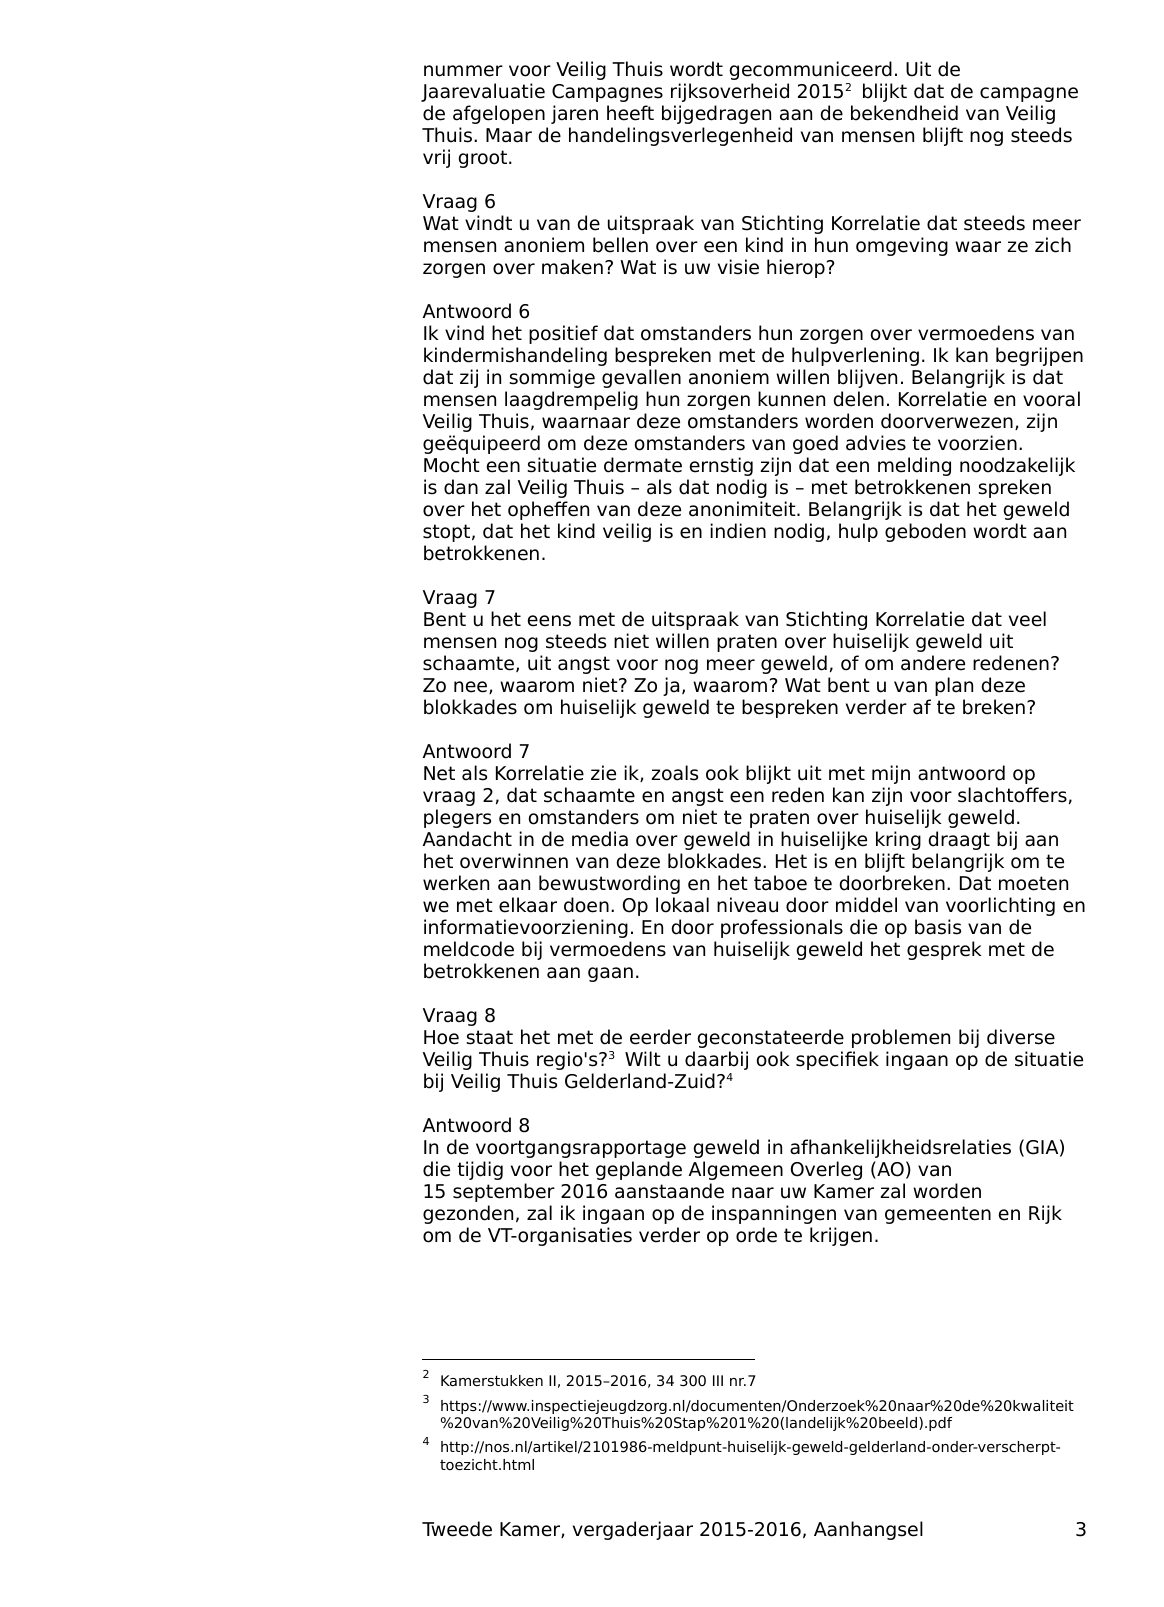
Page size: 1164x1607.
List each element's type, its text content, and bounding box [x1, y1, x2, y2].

text Antwoord 6 [422, 301, 1087, 323]
text Hoe staat het met de eerder geconstateerde problemen bij diverse Veilig Thuis regio's? Wilt u daarbij ook specifiek ingaan op de situatie bij Veilig Thuis Gelderland-Zuid? [422, 1027, 1087, 1093]
text http://nos.nl/artikel/2101986-meldpunt-huiselijk-geweld-gelderland-onder-verscherpt-toezicht.html [422, 1435, 1087, 1474]
text Kamerstukken II, 2015–2016, 34 300 III nr.7 [422, 1368, 1087, 1391]
text Vraag 8 [422, 1005, 1087, 1027]
text Vraag 6 [422, 191, 1087, 213]
text Antwoord 7 [422, 741, 1087, 763]
text Vraag 7 [422, 587, 1087, 609]
text https://www.inspectiejeugdzorg.nl/documenten/Onderzoek%20naar%20de%20kwaliteit%20van%20Veilig%20Thuis%20Stap%201%20(landelijk%20beeld).pdf [422, 1393, 1087, 1432]
text Antwoord 8 [422, 1115, 1087, 1137]
text Net als Korrelatie zie ik, zoals ook blijkt uit met mijn antwoord op vraag 2, dat schaamte en angst een reden kan zijn voor slachtoffers, plegers en omstanders om niet te praten over huiselijk geweld. Aandacht in de media over geweld in huiselijke kring draagt bij aan het overwinnen van deze blokkades. Het is en blijft belangrijk om te werken aan bewustwording en het taboe te doorbreken. Dat moeten we met elkaar doen. Op lokaal niveau door middel van voorlichting en informatievoorziening. En door professionals die op basis van de meldcode bij vermoedens van huiselijk geweld het gesprek met de betrokkenen aan gaan. [422, 763, 1087, 983]
text Ik vind het positief dat omstanders hun zorgen over vermoedens van kindermishandeling bespreken met de hulpverlening. Ik kan begrijpen dat zij in sommige gevallen anoniem willen blijven. Belangrijk is dat mensen laagdrempelig hun zorgen kunnen delen. Korrelatie en vooral Veilig Thuis, waarnaar deze omstanders worden doorverwezen, zijn geëquipeerd om deze omstanders van goed advies te voorzien. Mocht een situatie dermate ernstig zijn dat een melding noodzakelijk is dan zal Veilig Thuis – als dat nodig is – met betrokkenen spreken over het opheffen van deze anonimiteit. Belangrijk is dat het geweld stopt, dat het kind veilig is en indien nodig, hulp geboden wordt aan betrokkenen. [422, 323, 1087, 565]
text Bent u het eens met de uitspraak van Stichting Korrelatie dat veel mensen nog steeds niet willen praten over huiselijk geweld uit schaamte, uit angst voor nog meer geweld, of om andere redenen? Zo nee, waarom niet? Zo ja, waarom? Wat bent u van plan deze blokkades om huiselijk geweld te bespreken verder af te breken? [422, 609, 1087, 719]
text nummer voor Veilig Thuis wordt gecommuniceerd. Uit de Jaarevaluatie Campagnes rijksoverheid 2015 blijkt dat de campagne de afgelopen jaren heeft bijgedragen aan de bekendheid van Veilig Thuis. Maar de handelingsverlegenheid van mensen blijft nog steeds vrij groot. [422, 59, 1087, 169]
text Wat vindt u van de uitspraak van Stichting Korrelatie dat steeds meer mensen anoniem bellen over een kind in hun omgeving waar ze zich zorgen over maken? Wat is uw visie hierop? [422, 213, 1087, 279]
text In de voortgangsrapportage geweld in afhankelijkheidsrelaties (GIA) die tijdig voor het geplande Algemeen Overleg (AO) van 15 september 2016 aanstaande naar uw Kamer zal worden gezonden, zal ik ingaan op de inspanningen van gemeenten en Rijk om de VT-organisaties verder op orde te krijgen. [422, 1137, 1087, 1247]
